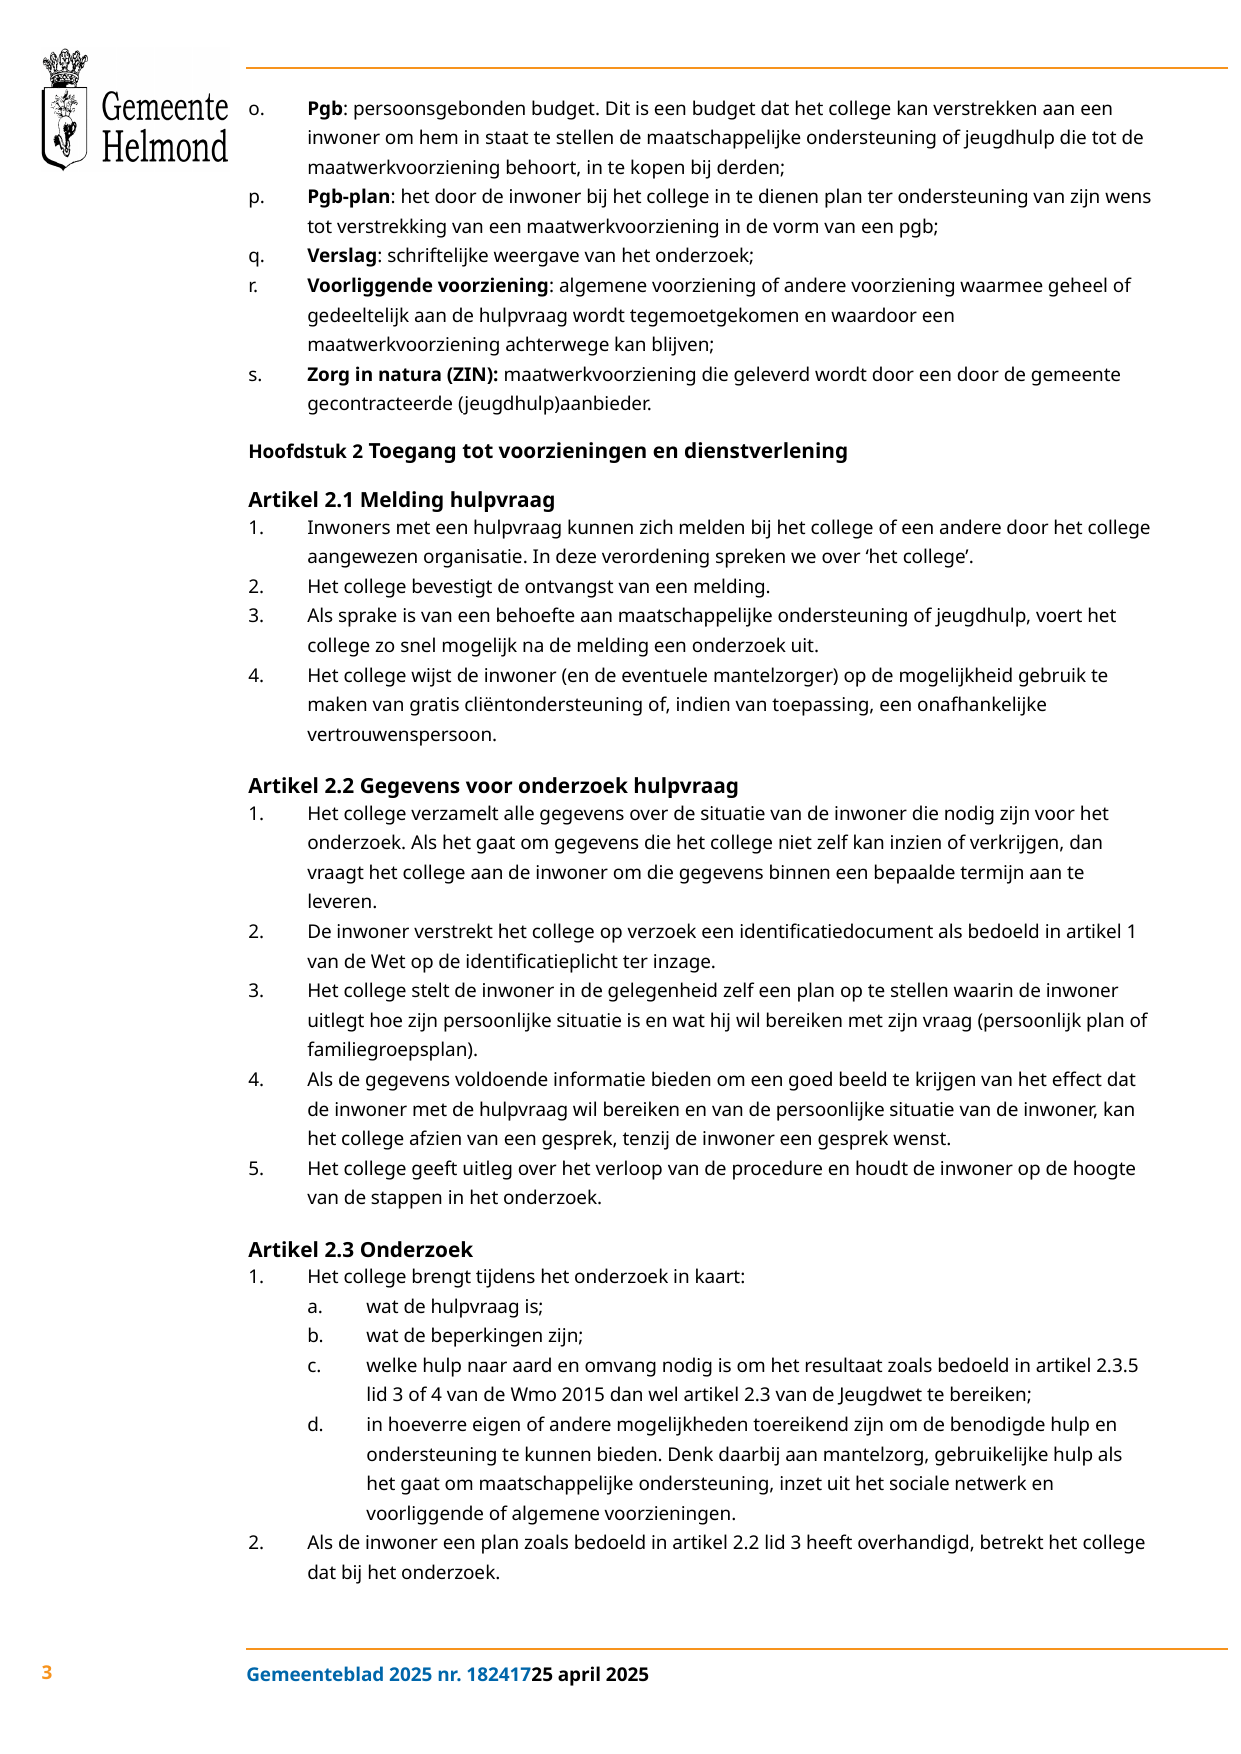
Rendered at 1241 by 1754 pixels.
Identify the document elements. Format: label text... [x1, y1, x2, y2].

list Het college brengt tijdens het onderzoek in kaart: [248, 1263, 1152, 1289]
list Als de gegevens voldoende informatie bieden om een goed beeld te krijgen van het effect dat de inwoner met de hulpvraag wil bereiken en van de persoonlijke situatie van de inwoner, kan het college afzien van een gesprek, tenzij de inwoner een gesprek wenst. [248, 1066, 1152, 1151]
list wat de beperkingen zijn; [307, 1322, 1152, 1348]
list wat de hulpvraag is; [307, 1293, 1152, 1319]
list Pgb-plan: het door de inwoner bij het college in te dienen plan ter ondersteuning van zijn wens tot verstrekking van een maatwerkvoorziening in de vorm van een pgb; [248, 183, 1152, 239]
list Als de inwoner een plan zoals bedoeld in artikel 2.2 lid 3 heeft overhandigd, betrekt het college dat bij het onderzoek. [248, 1529, 1152, 1585]
text Artikel 2.1 Melding hulpvraag [248, 486, 1152, 514]
list Pgb: persoonsgebonden budget. Dit is een budget dat het college kan verstrekken aan een inwoner om hem in staat te stellen de maatschappelijke ondersteuning of jeugdhulp die tot de maatwerkvoorziening behoort, in te kopen bij derden; [248, 95, 1152, 180]
list Verslag: schriftelijke weergave van het onderzoek; [248, 243, 1152, 268]
list Het college bevestigt de ontvangst van een melding. [248, 573, 1152, 599]
list De inwoner verstrekt het college op verzoek een identificatiedocument als bedoeld in artikel 1 van de Wet op de identificatieplicht ter inzage. [248, 918, 1152, 973]
text Hoofdstuk 2 Toegang tot voorzieningen en dienstverlening [248, 436, 1152, 465]
text Artikel 2.3 Onderzoek [248, 1235, 1152, 1263]
list Het college verzamelt alle gegevens over de situatie van de inwoner die nodig zijn voor het onderzoek. Als het gaat om gegevens die het college niet zelf kan inzien of verkrijgen, dan vraagt het college aan de inwoner om die gegevens binnen een bepaalde termijn aan te leveren. [248, 800, 1152, 914]
list welke hulp naar aard en omvang nodig is om het resultaat zoals bedoeld in artikel 2.3.5 lid 3 of 4 van de Wmo 2015 dan wel artikel 2.3 van de Jeugdwet te bereiken; [307, 1352, 1152, 1407]
list Zorg in natura (ZIN): maatwerkvoorziening die geleverd wordt door een door de gemeente gecontracteerde (jeugdhulp)aanbieder. [248, 361, 1152, 416]
list in hoeverre eigen of andere mogelijkheden toereikend zijn om de benodigde hulp en ondersteuning te kunnen bieden. Denk daarbij aan mantelzorg, gebruikelijke hulp als het gaat om maatschappelijke ondersteuning, inzet uit het sociale netwerk en voorliggende of algemene voorzieningen. [307, 1411, 1152, 1526]
list Het college stelt de inwoner in de gelegenheid zelf een plan op te stellen waarin de inwoner uitlegt hoe zijn persoonlijke situatie is en wat hij wil bereiken met zijn vraag (persoonlijk plan of familiegroepsplan). [248, 977, 1152, 1062]
list Het college geeft uitleg over het verloop van de procedure en houdt de inwoner op de hoogte van de stappen in het onderzoek. [248, 1155, 1152, 1210]
text Artikel 2.2 Gegevens voor onderzoek hulpvraag [248, 771, 1152, 800]
picture [41, 47, 231, 172]
list Inwoners met een hulpvraag kunnen zich melden bij het college of een andere door het college aangewezen organisatie. In deze verordening spreken we over ‘het college’. [248, 514, 1152, 569]
list Voorliggende voorziening: algemene voorziening of andere voorziening waarmee geheel of gedeeltelijk aan de hulpvraag wordt tegemoetgekomen en waardoor een maatwerkvoorziening achterwege kan blijven; [248, 272, 1152, 357]
list Als sprake is van een behoefte aan maatschappelijke ondersteuning of jeugdhulp, voert het college zo snel mogelijk na de melding een onderzoek uit. [248, 603, 1152, 658]
list Het college wijst de inwoner (en de eventuele mantelzorger) op de mogelijkheid gebruik te maken van gratis cliëntondersteuning of, indien van toepassing, een onafhankelijke vertrouwenspersoon. [248, 662, 1152, 747]
